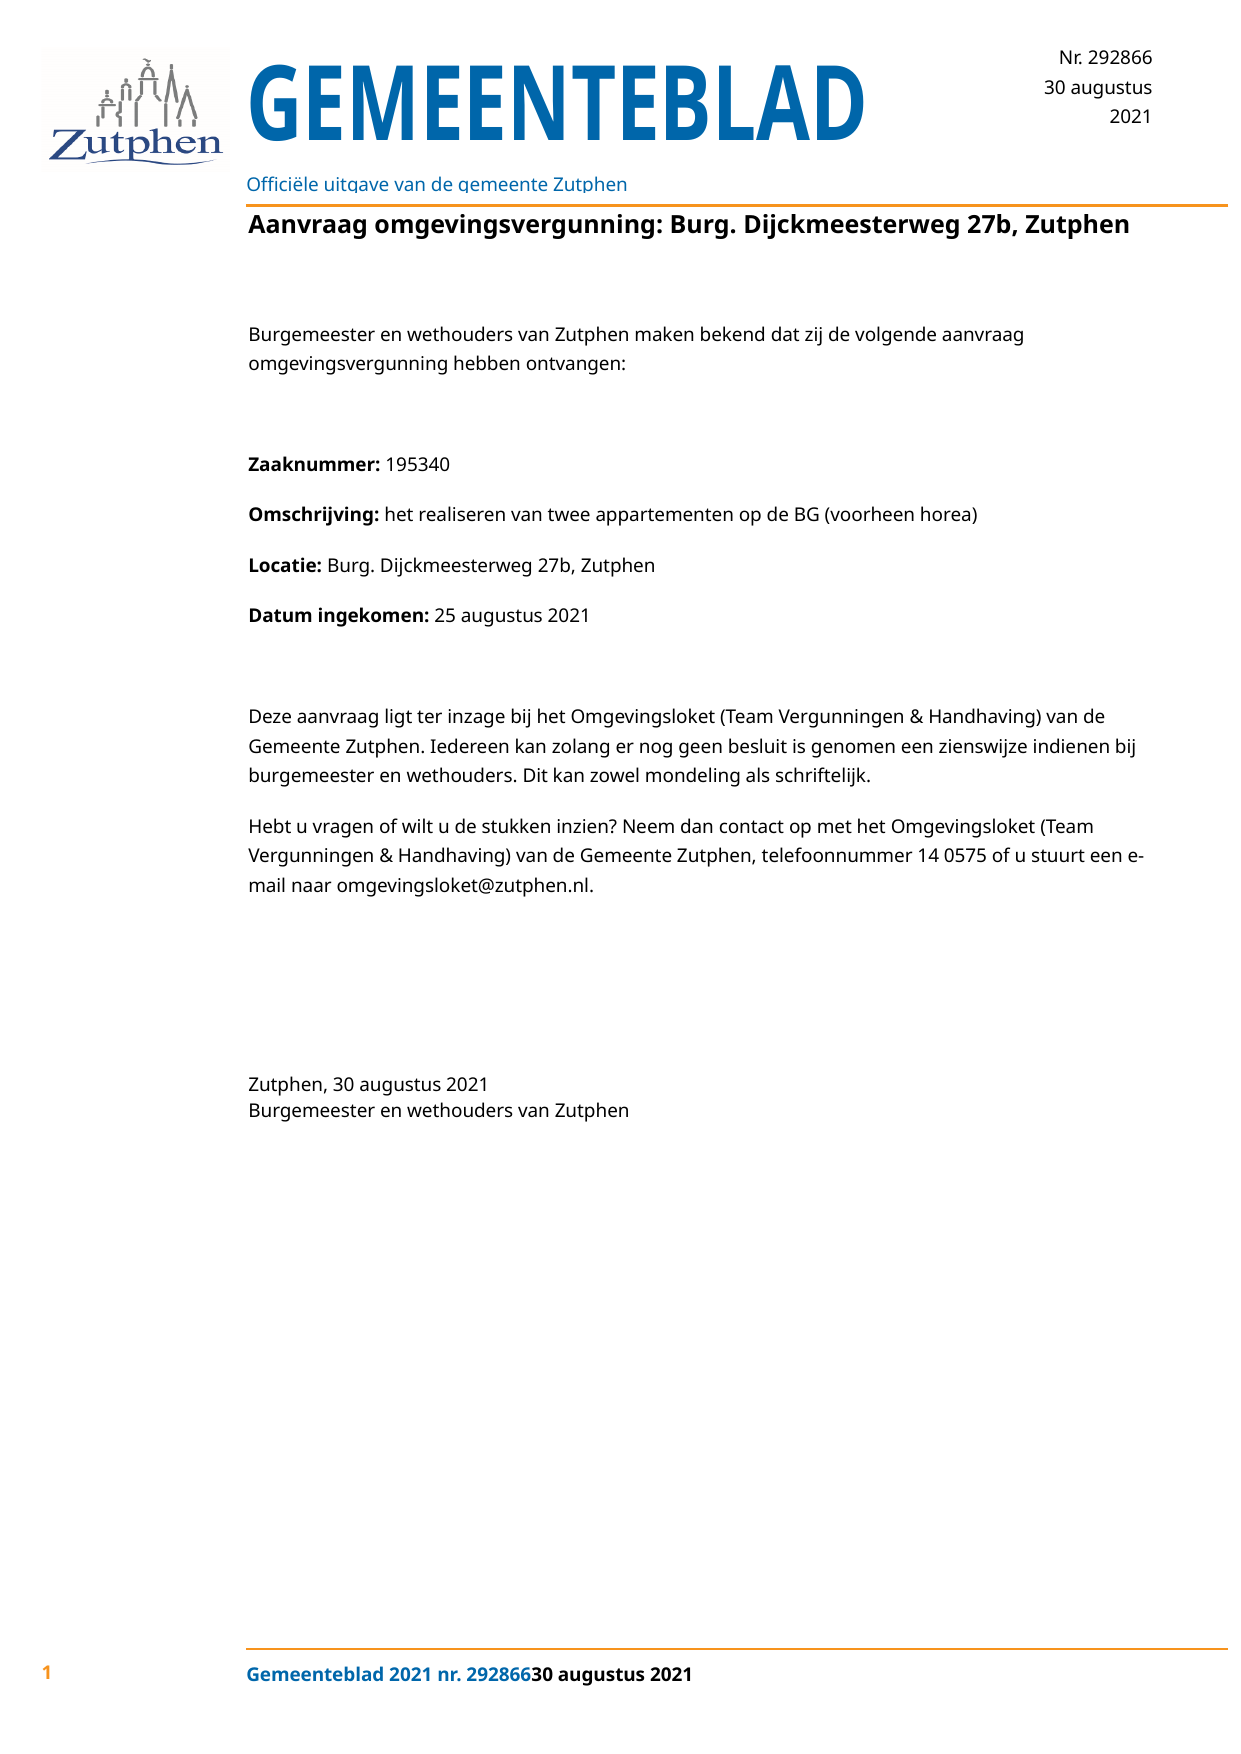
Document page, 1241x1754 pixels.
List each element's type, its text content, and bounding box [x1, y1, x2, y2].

text Omschrijving: het realiseren van twee appartementen op de BG (voorheen horea) [248, 502, 1152, 527]
text Burgemeester en wethouders van Zutphen [248, 1097, 1152, 1122]
text Deze aanvraag ligt ter inzage bij het Omgevingsloket (Team Vergunningen & Handhaving) van de Gemeente Zutphen. Iedereen kan zolang er nog geen besluit is genomen een zienswijze indienen bij burgemeester en wethouders. Dit kan zowel mondeling als schriftelijk. [248, 703, 1152, 788]
text Burgemeester en wethouders van Zutphen maken bekend dat zij de volgende aanvraag omgevingsvergunning hebben ontvangen: [248, 321, 1152, 376]
text Locatie: Burg. Dijckmeesterweg 27b, Zutphen [248, 552, 1152, 578]
text Hebt u vragen of wilt u de stukken inzien? Neem dan contact op met het Omgevingsloket (Team Vergunningen & Handhaving) van de Gemeente Zutphen, telefoonnummer 14 0575 of u stuurt een e-mail naar omgevingsloket@zutphen.nl. [248, 813, 1152, 898]
text Zaaknummer: 195340 [248, 451, 1152, 477]
picture [41, 47, 231, 172]
text Zutphen, 30 augustus 2021 [248, 1071, 1152, 1097]
text Datum ingekomen: 25 augustus 2021 [248, 602, 1152, 628]
text Aanvraag omgevingsvergunning: Burg. Dijckmeesterweg 27b, Zutphen [248, 207, 1152, 241]
